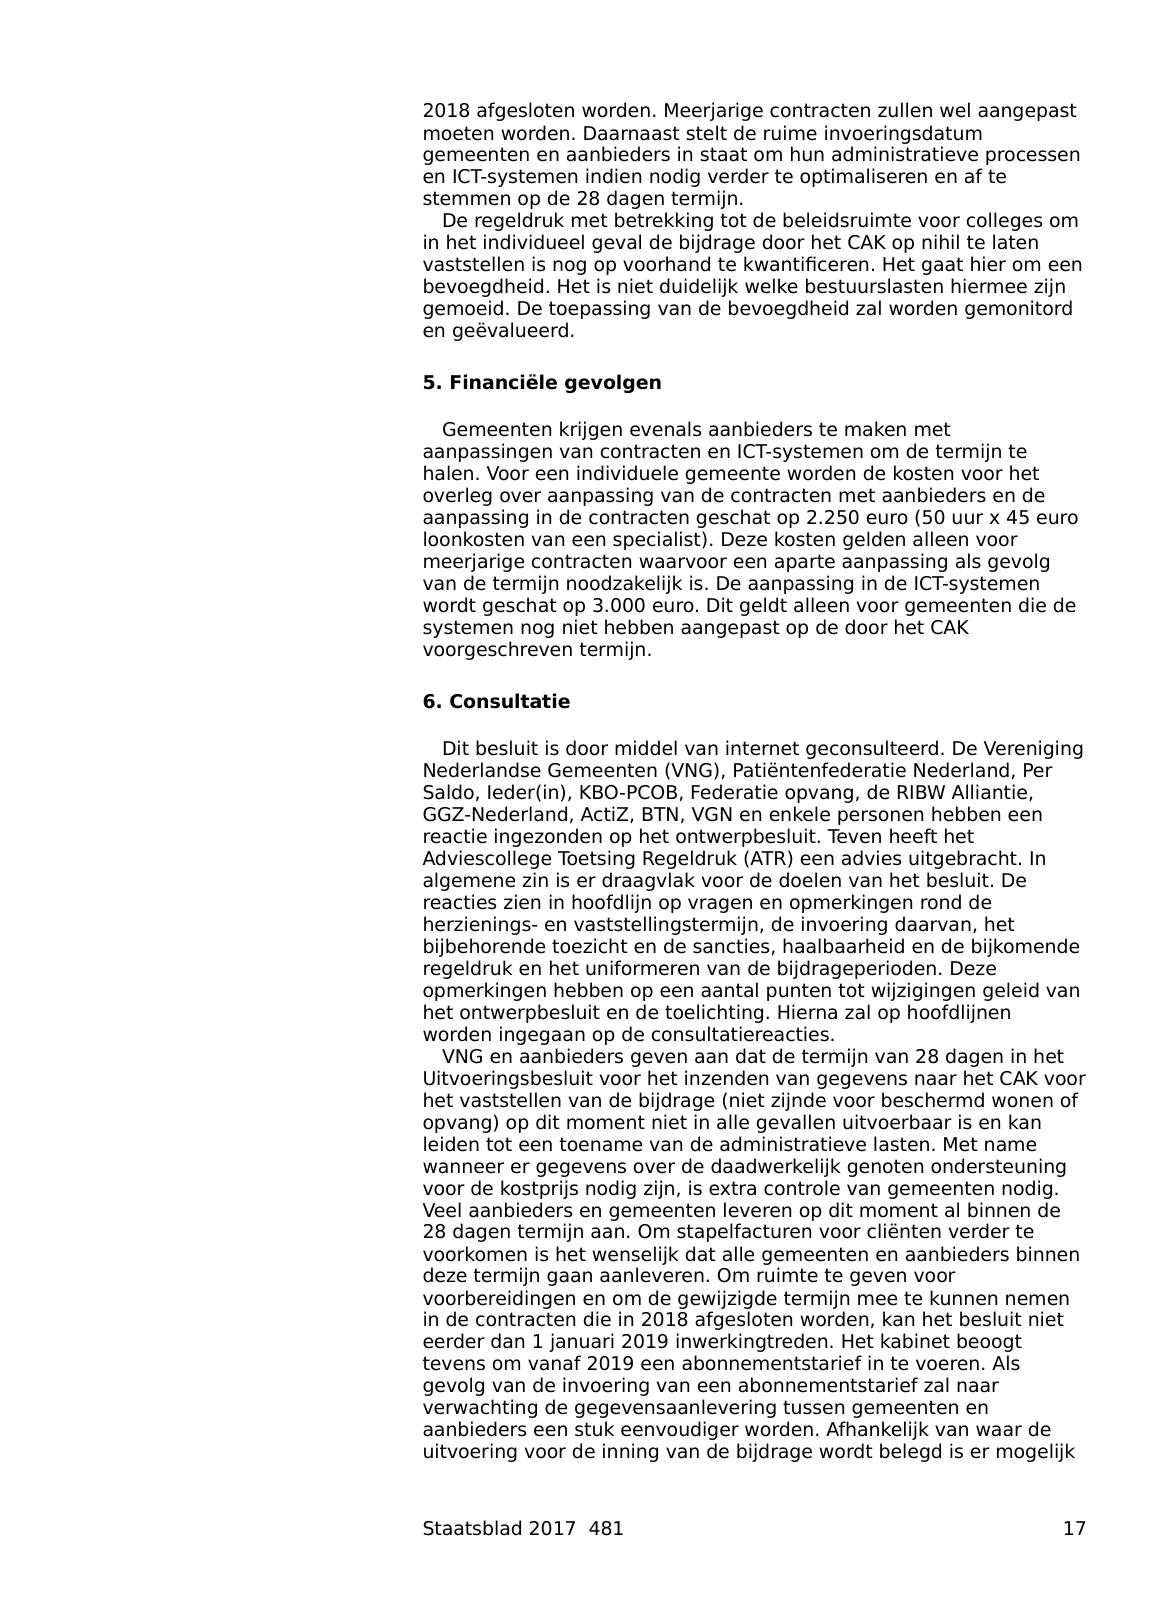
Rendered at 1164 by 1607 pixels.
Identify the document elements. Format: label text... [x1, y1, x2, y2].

text 2018 afgesloten worden. Meerjarige contracten zullen wel aangepast moeten worden. Daarnaast stelt de ruime invoeringsdatum gemeenten en aanbieders in staat om hun administratieve processen en ICT-systemen indien nodig verder te optimaliseren en af te stemmen op de 28 dagen termijn. [422, 100, 1087, 210]
subtitle 5. Financiële gevolgen [422, 372, 1087, 394]
text Gemeenten krijgen evenals aanbieders te maken met aanpassingen van contracten en ICT-systemen om de termijn te halen. Voor een individuele gemeente worden de kosten voor het overleg over aanpassing van de contracten met aanbieders en de aanpassing in de contracten geschat op 2.250 euro (50 uur x 45 euro loonkosten van een specialist). Deze kosten gelden alleen voor meerjarige contracten waarvoor een aparte aanpassing als gevolg van de termijn noodzakelijk is. De aanpassing in de ICT-systemen wordt geschat op 3.000 euro. Dit geldt alleen voor gemeenten die de systemen nog niet hebben aangepast op de door het CAK voorgeschreven termijn. [422, 419, 1087, 661]
text Dit besluit is door middel van internet geconsulteerd. De Vereniging Nederlandse Gemeenten (VNG), Patiëntenfederatie Nederland, Per Saldo, Ieder(in), KBO-PCOB, Federatie opvang, de RIBW Alliantie, GGZ-Nederland, ActiZ, BTN, VGN en enkele personen hebben een reactie ingezonden op het ontwerpbesluit. Teven heeft het Adviescollege Toetsing Regeldruk (ATR) een advies uitgebracht. In algemene zin is er draagvlak voor de doelen van het besluit. De reacties zien in hoofdlijn op vragen en opmerkingen rond de herzienings- en vaststellingstermijn, de invoering daarvan, het bijbehorende toezicht en de sancties, haalbaarheid en de bijkomende regeldruk en het uniformeren van de bijdrageperioden. Deze opmerkingen hebben op een aantal punten tot wijzigingen geleid van het ontwerpbesluit en de toelichting. Hierna zal op hoofdlijnen worden ingegaan op de consultatiereacties. [422, 738, 1087, 1046]
subtitle 6. Consultatie [422, 691, 1087, 713]
text VNG en aanbieders geven aan dat de termijn van 28 dagen in het Uitvoeringsbesluit voor het inzenden van gegevens naar het CAK voor het vaststellen van de bijdrage (niet zijnde voor beschermd wonen of opvang) op dit moment niet in alle gevallen uitvoerbaar is en kan leiden tot een toename van de administratieve lasten. Met name wanneer er gegevens over de daadwerkelijk genoten ondersteuning voor de kostprijs nodig zijn, is extra controle van gemeenten nodig. Veel aanbieders en gemeenten leveren op dit moment al binnen de 28 dagen termijn aan. Om stapelfacturen voor cliënten verder te voorkomen is het wenselijk dat alle gemeenten en aanbieders binnen deze termijn gaan aanleveren. Om ruimte te geven voor voorbereidingen en om de gewijzigde termijn mee te kunnen nemen in de contracten die in 2018 afgesloten worden, kan het besluit niet eerder dan 1 januari 2019 inwerkingtreden. Het kabinet beoogt tevens om vanaf 2019 een abonnementstarief in te voeren. Als gevolg van de invoering van een abonnementstarief zal naar verwachting de gegevensaanlevering tussen gemeenten en aanbieders een stuk eenvoudiger worden. Afhankelijk van waar de uitvoering voor de inning van de bijdrage wordt belegd is er mogelijk [422, 1046, 1087, 1463]
text De regeldruk met betrekking tot de beleidsruimte voor colleges om in het individueel geval de bijdrage door het CAK op nihil te laten vaststellen is nog op voorhand te kwantificeren. Het gaat hier om een bevoegdheid. Het is niet duidelijk welke bestuurslasten hiermee zijn gemoeid. De toepassing van de bevoegdheid zal worden gemonitord en geëvalueerd. [422, 210, 1087, 342]
